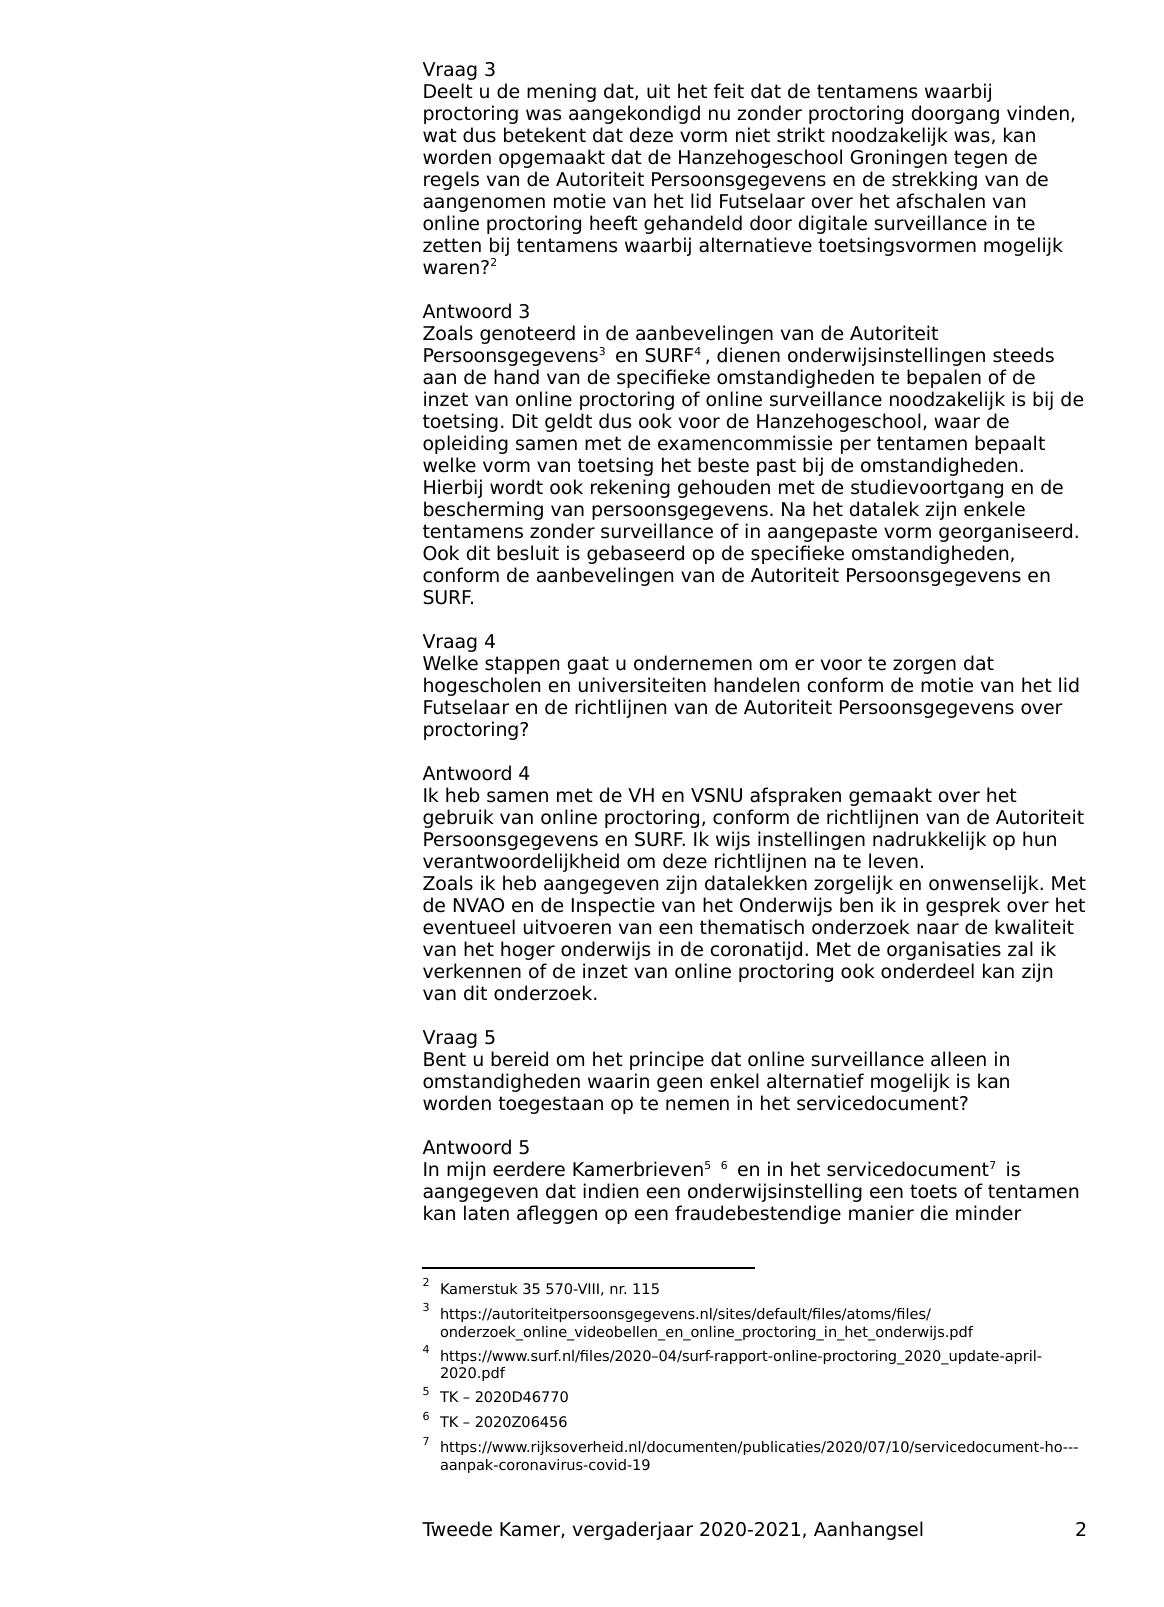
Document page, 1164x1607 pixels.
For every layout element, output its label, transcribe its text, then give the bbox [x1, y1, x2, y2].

text Bent u bereid om het principe dat online surveillance alleen in omstandigheden waarin geen enkel alternatief mogelijk is kan worden toegestaan op te nemen in het servicedocument? [422, 1049, 1087, 1115]
text Vraag 3 [422, 59, 1087, 81]
text Welke stappen gaat u ondernemen om er voor te zorgen dat hogescholen en universiteiten handelen conform de motie van het lid Futselaar en de richtlijnen van de Autoriteit Persoonsgegevens over proctoring? [422, 653, 1087, 741]
text TK – 2020D46770 [422, 1385, 1087, 1407]
text Ik heb samen met de VH en VSNU afspraken gemaakt over het gebruik van online proctoring, conform de richtlijnen van de Autoriteit Persoonsgegevens en SURF. Ik wijs instellingen nadrukkelijk op hun verantwoordelijkheid om deze richtlijnen na te leven. [422, 785, 1087, 873]
text Kamerstuk 35 570-VIII, nr. 115 [422, 1277, 1087, 1299]
text Zoals genoteerd in de aanbevelingen van de Autoriteit Persoonsgegevens en SURF, dienen onderwijsinstellingen steeds aan de hand van de specifieke omstandigheden te bepalen of de inzet van online proctoring of online surveillance noodzakelijk is bij de toetsing. Dit geldt dus ook voor de Hanzehogeschool, waar de opleiding samen met de examencommissie per tentamen bepaalt welke vorm van toetsing het beste past bij de omstandigheden. Hierbij wordt ook rekening gehouden met de studievoortgang en de bescherming van persoonsgegevens. Na het datalek zijn enkele tentamens zonder surveillance of in aangepaste vorm georganiseerd. Ook dit besluit is gebaseerd op de specifieke omstandigheden, conform de aanbevelingen van de Autoriteit Persoonsgegevens en SURF. [422, 323, 1087, 609]
text Antwoord 3 [422, 301, 1087, 323]
text https://www.surf.nl/files/2020–04/surf-rapport-online-proctoring_2020_update-april-2020.pdf [422, 1343, 1087, 1382]
text Vraag 4 [422, 631, 1087, 653]
text In mijn eerdere Kamerbrieven en in het servicedocument is aangegeven dat indien een onderwijsinstelling een toets of tentamen kan laten afleggen op een fraudebestendige manier die minder [422, 1159, 1087, 1225]
text Antwoord 5 [422, 1137, 1087, 1159]
text Antwoord 4 [422, 763, 1087, 785]
text Zoals ik heb aangegeven zijn datalekken zorgelijk en onwenselijk. Met de NVAO en de Inspectie van het Onderwijs ben ik in gesprek over het eventueel uitvoeren van een thematisch onderzoek naar de kwaliteit van het hoger onderwijs in de coronatijd. Met de organisaties zal ik verkennen of de inzet van online proctoring ook onderdeel kan zijn van dit onderzoek. [422, 873, 1087, 1005]
text https://autoriteitpersoonsgegevens.nl/sites/default/files/atoms/files/onderzoek_online_videobellen_en_online_proctoring_in_het_onderwijs.pdf [422, 1302, 1087, 1341]
text https://www.rijksoverheid.nl/documenten/publicaties/2020/07/10/servicedocument-ho---aanpak-coronavirus-covid-19 [422, 1435, 1087, 1474]
text Deelt u de mening dat, uit het feit dat de tentamens waarbij proctoring was aangekondigd nu zonder proctoring doorgang vinden, wat dus betekent dat deze vorm niet strikt noodzakelijk was, kan worden opgemaakt dat de Hanzehogeschool Groningen tegen de regels van de Autoriteit Persoonsgegevens en de strekking van de aangenomen motie van het lid Futselaar over het afschalen van online proctoring heeft gehandeld door digitale surveillance in te zetten bij tentamens waarbij alternatieve toetsingsvormen mogelijk waren? [422, 81, 1087, 279]
text TK – 2020Z06456 [422, 1410, 1087, 1432]
text Vraag 5 [422, 1027, 1087, 1049]
